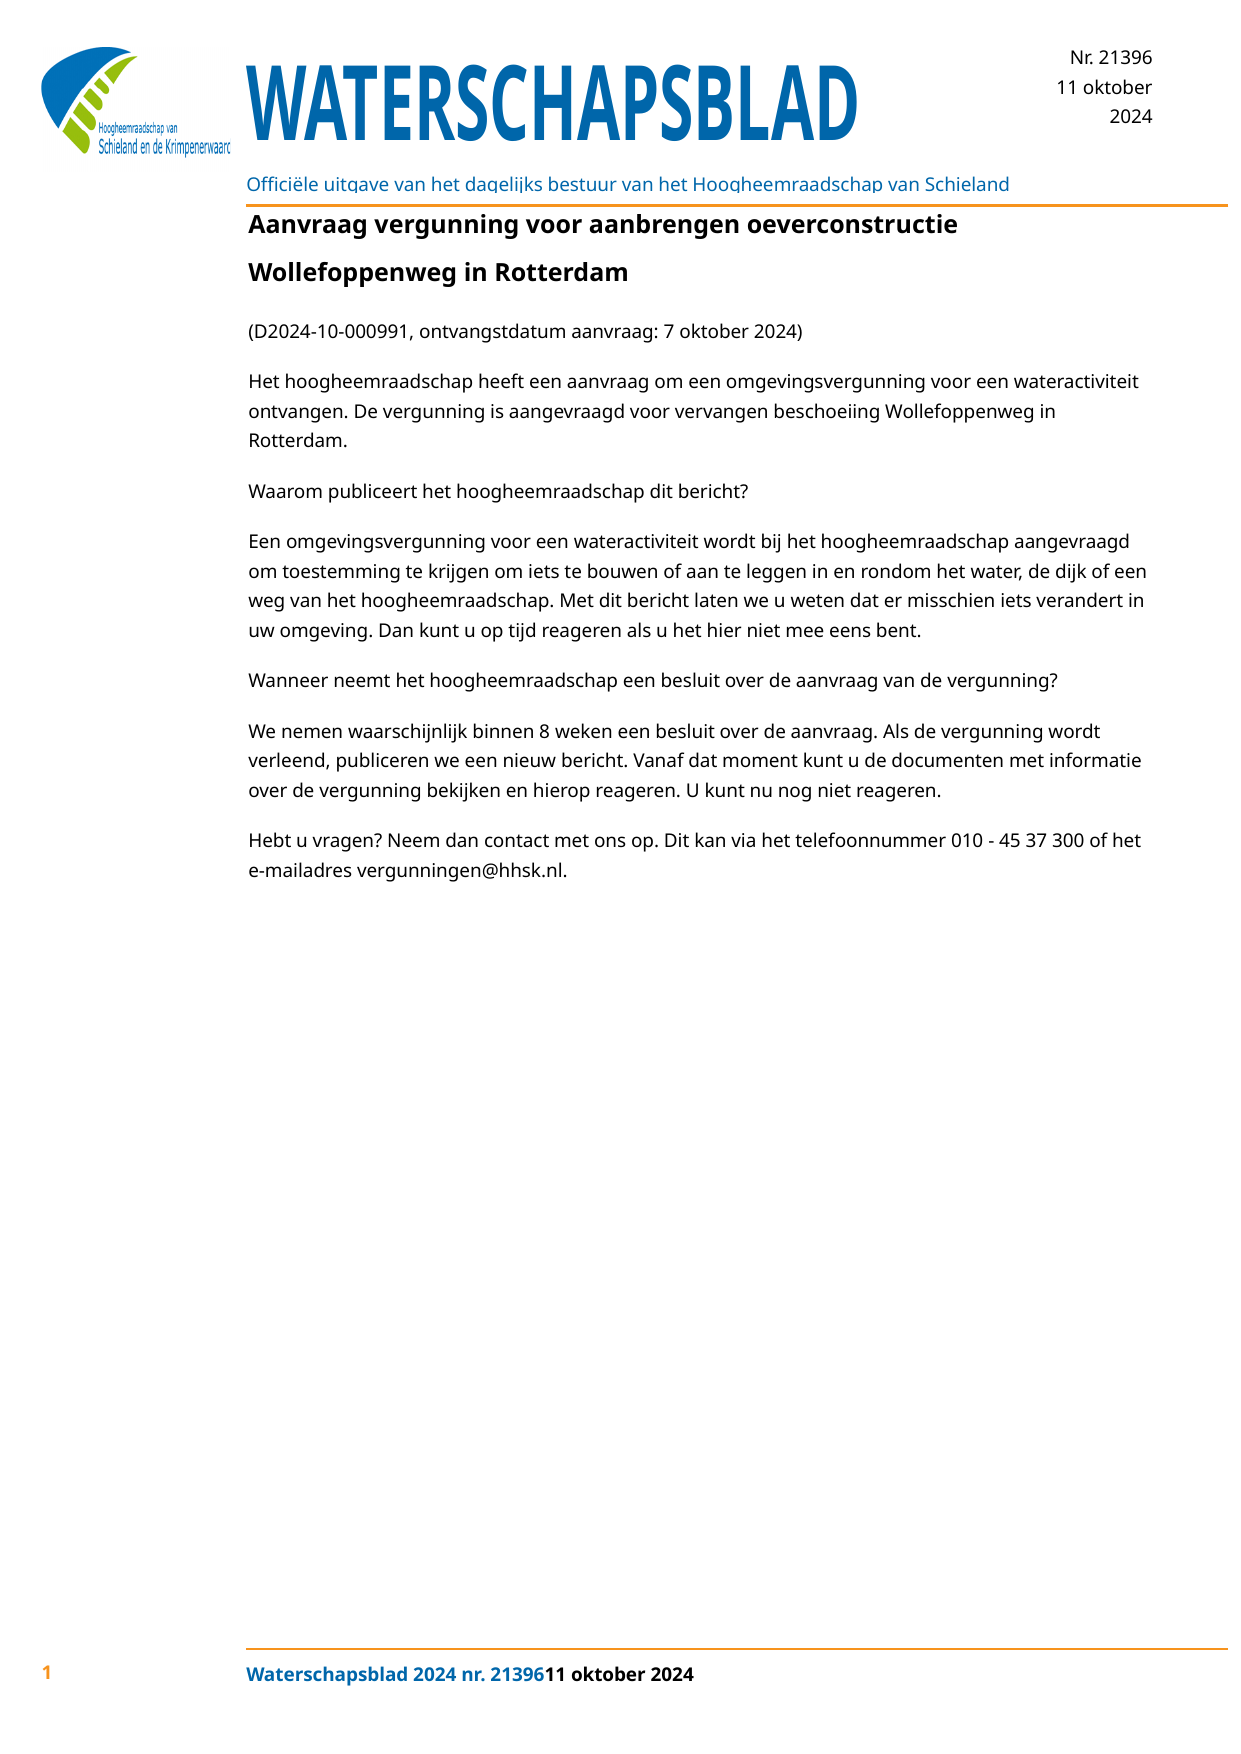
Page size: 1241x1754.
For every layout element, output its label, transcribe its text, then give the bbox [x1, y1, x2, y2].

picture [41, 47, 231, 172]
text Het hoogheemraadschap heeft een aanvraag om een omgevingsvergunning voor een wateractiviteit ontvangen. De vergunning is aangevraagd voor vervangen beschoeiing Wollefoppenweg in Rotterdam. [248, 368, 1152, 453]
text Waarom publiceert het hoogheemraadschap dit bericht? [248, 478, 1152, 504]
text Een omgevingsvergunning voor een wateractiviteit wordt bij het hoogheemraadschap aangevraagd om toestemming te krijgen om iets te bouwen of aan te leggen in en rondom het water, de dijk of een weg van het hoogheemraadschap. Met dit bericht laten we u weten dat er misschien iets verandert in uw omgeving. Dan kunt u op tijd reageren als u het hier niet mee eens bent. [248, 528, 1152, 643]
text (D2024-10-000991, ontvangstdatum aanvraag: 7 oktober 2024) [248, 318, 1152, 344]
text Aanvraag vergunning voor aanbrengen oeverconstructie Wollefoppenweg in Rotterdam [248, 207, 1152, 288]
text We nemen waarschijnlijk binnen 8 weken een besluit over de aanvraag. Als de vergunning wordt verleend, publiceren we een nieuw bericht. Vanaf dat moment kunt u de documenten met informatie over de vergunning bekijken en hierop reageren. U kunt nu nog niet reageren. [248, 718, 1152, 803]
text Hebt u vragen? Neem dan contact met ons op. Dit kan via het telefoonnummer 010 - 45 37 300 of het e-mailadres vergunningen@hhsk.nl. [248, 827, 1152, 883]
text Wanneer neemt het hoogheemraadschap een besluit over de aanvraag van de vergunning? [248, 667, 1152, 693]
